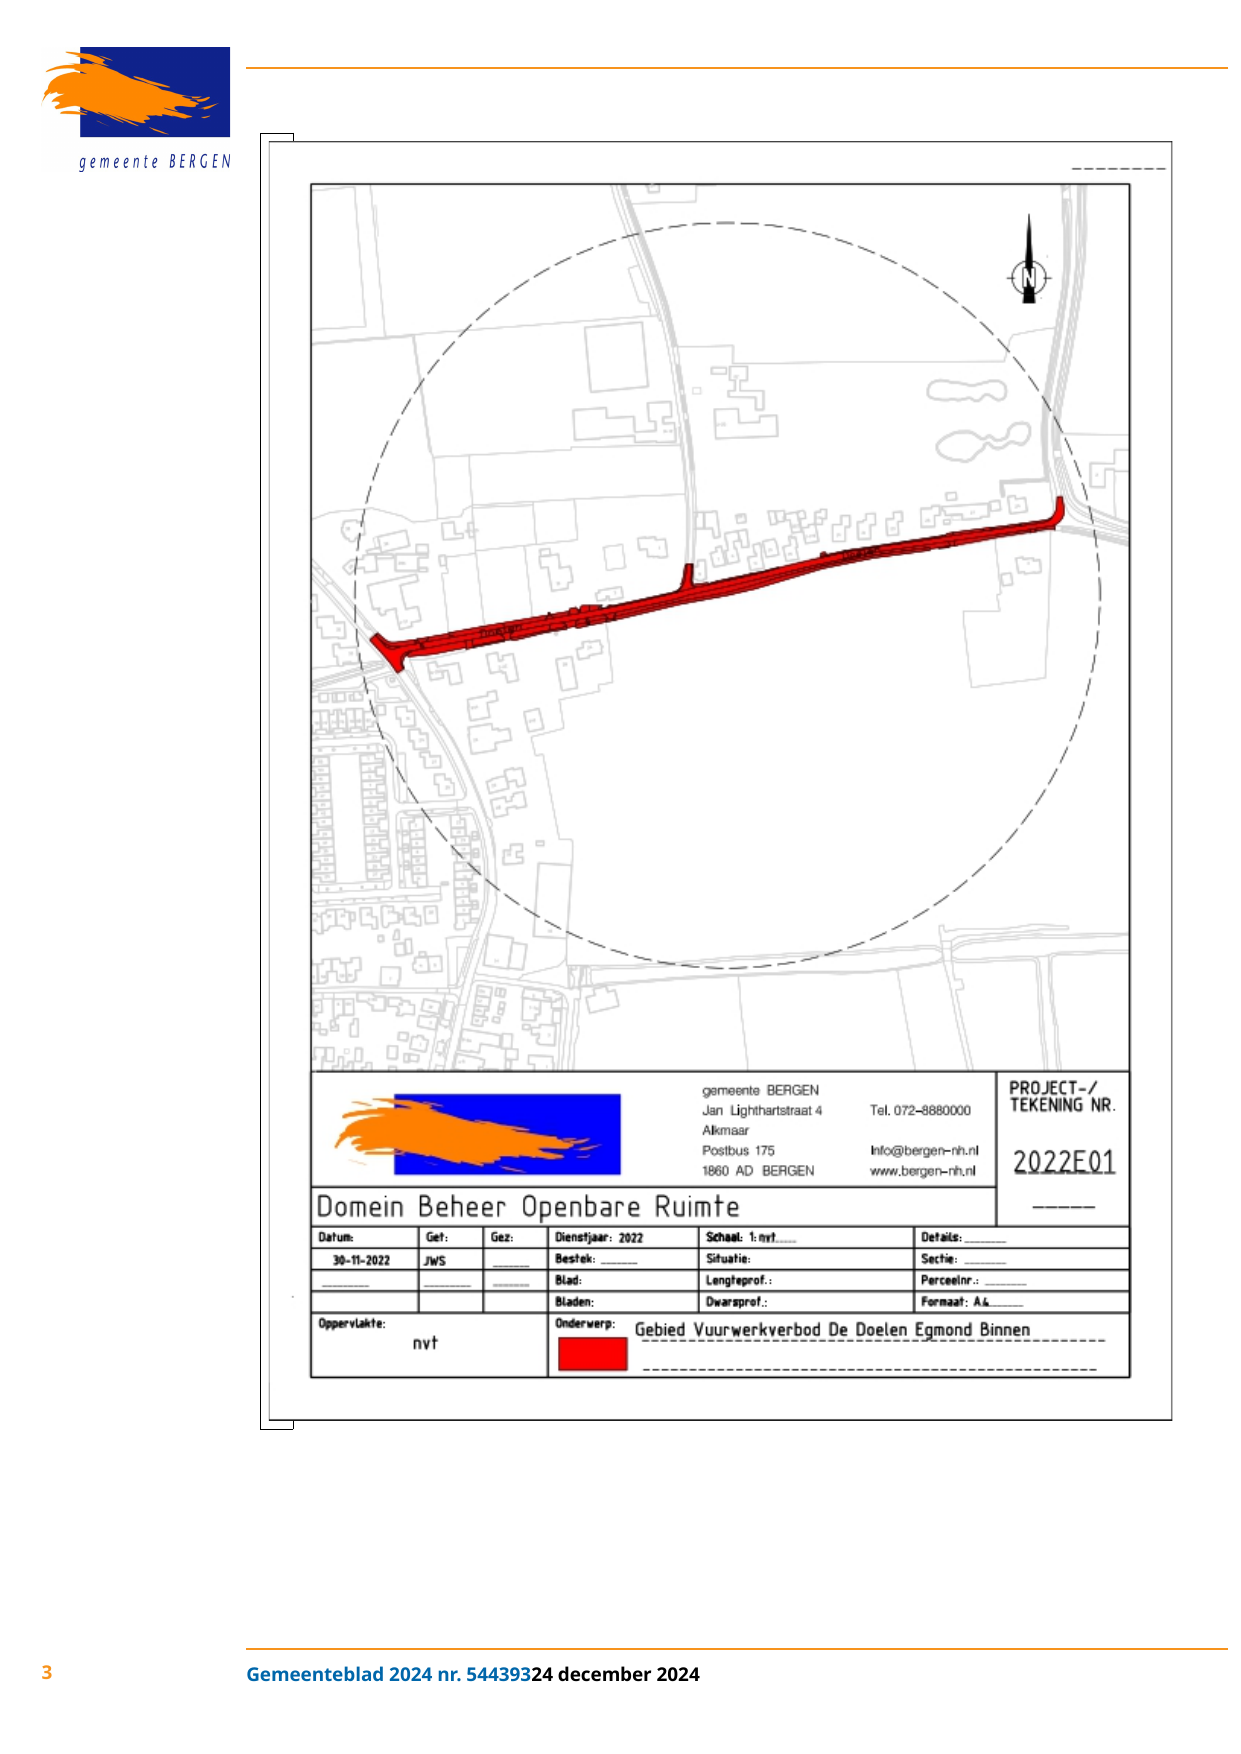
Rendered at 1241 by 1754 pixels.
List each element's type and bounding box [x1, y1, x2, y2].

picture [268, 141, 1173, 1421]
picture [41, 47, 231, 172]
